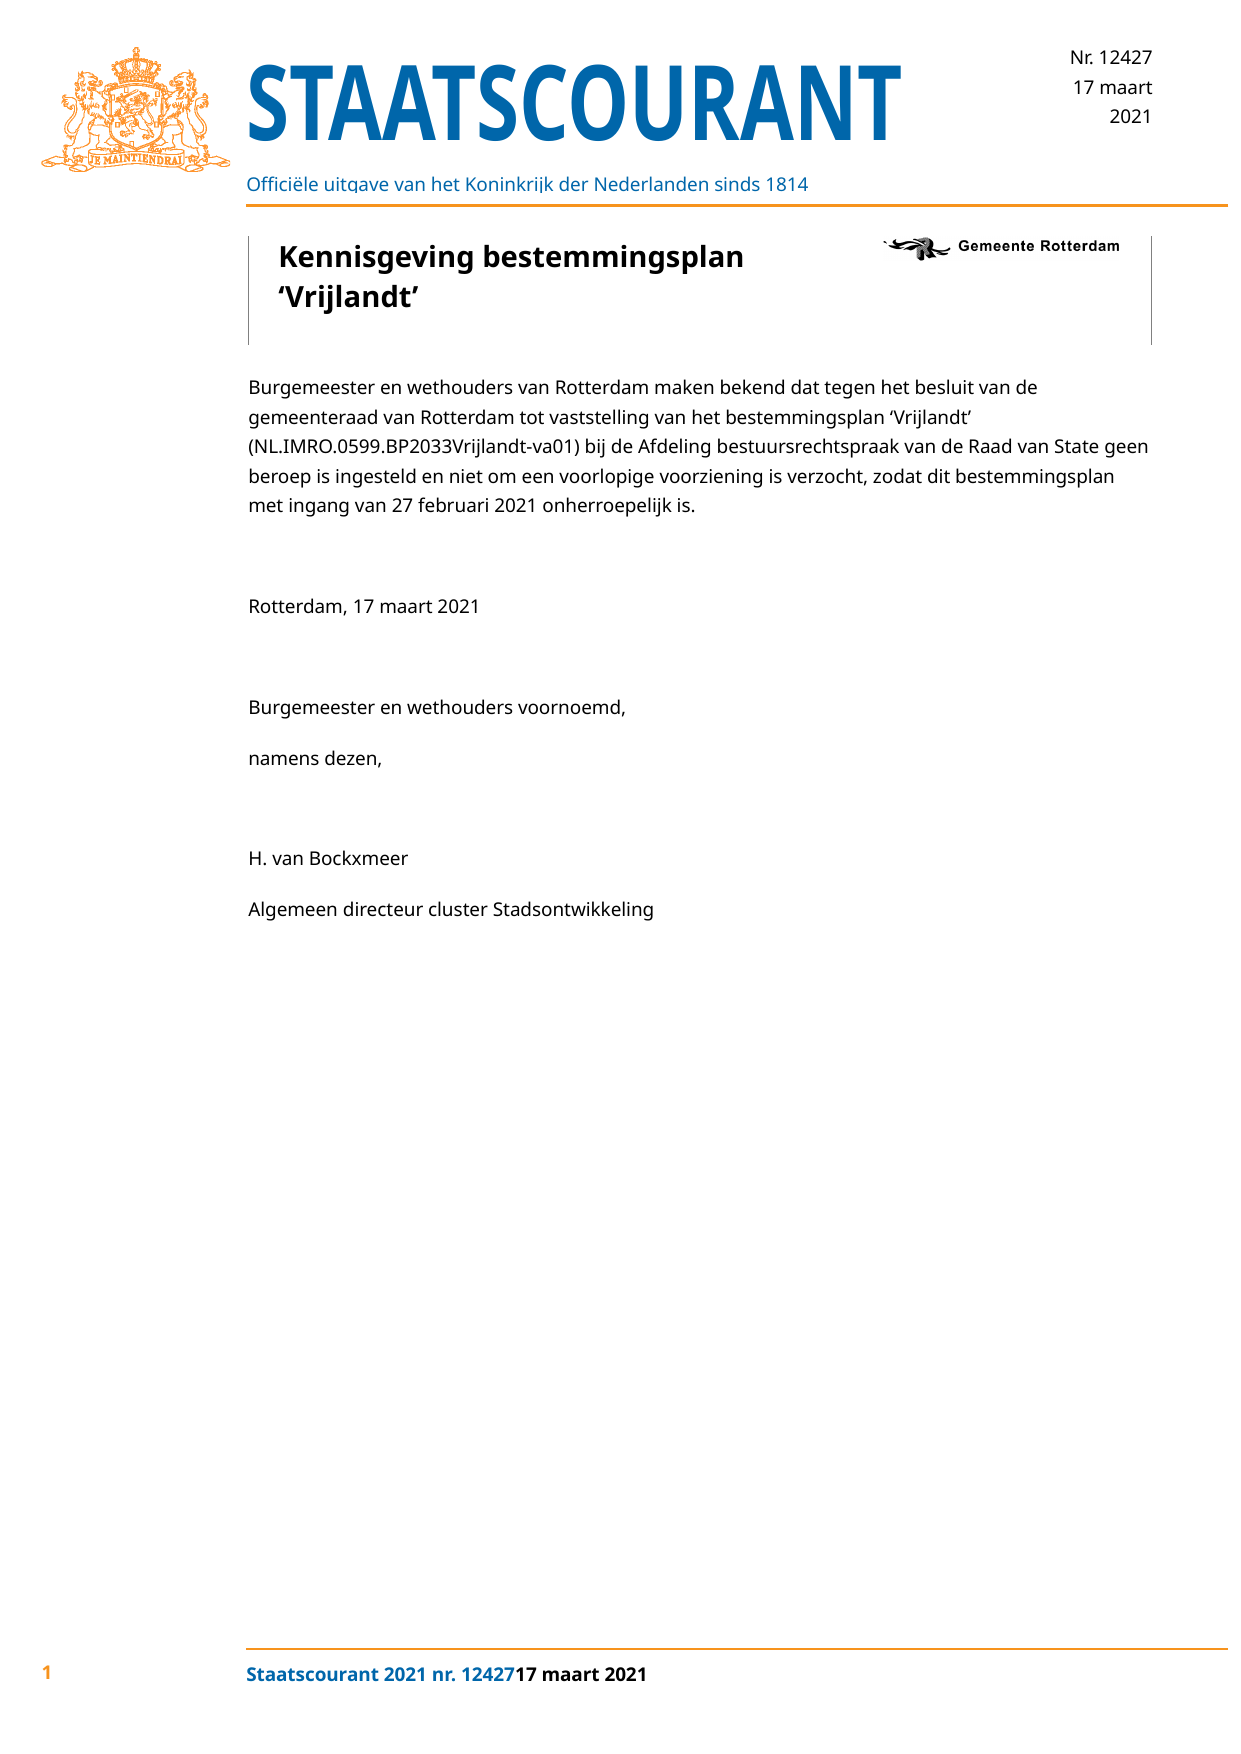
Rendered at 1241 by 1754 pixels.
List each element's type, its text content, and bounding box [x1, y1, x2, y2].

text namens dezen, [248, 745, 1152, 770]
table_header Kennisgeving bestemmingsplan ‘Vrijlandt’ [249, 236, 850, 345]
picture [41, 47, 231, 172]
text Burgemeester en wethouders voornoemd, [248, 694, 1152, 720]
text H. van Bockxmeer [248, 846, 1152, 871]
table_header [850, 236, 1151, 345]
picture [882, 236, 1119, 261]
text Burgemeester en wethouders van Rotterdam maken bekend dat tegen het besluit van de gemeenteraad van Rotterdam tot vaststelling van het bestemmingsplan ‘Vrijlandt’ (NL.IMRO.0599.BP2033Vrijlandt-va01) bij de Afdeling bestuursrechtspraak van de Raad van State geen beroep is ingesteld en niet om een voorlopige voorziening is verzocht, zodat dit bestemmingsplan met ingang van 27 februari 2021 onherroepelijk is. [248, 374, 1152, 518]
text Algemeen directeur cluster Stadsontwikkeling [248, 896, 1152, 922]
text Rotterdam, 17 maart 2021 [248, 593, 1152, 619]
